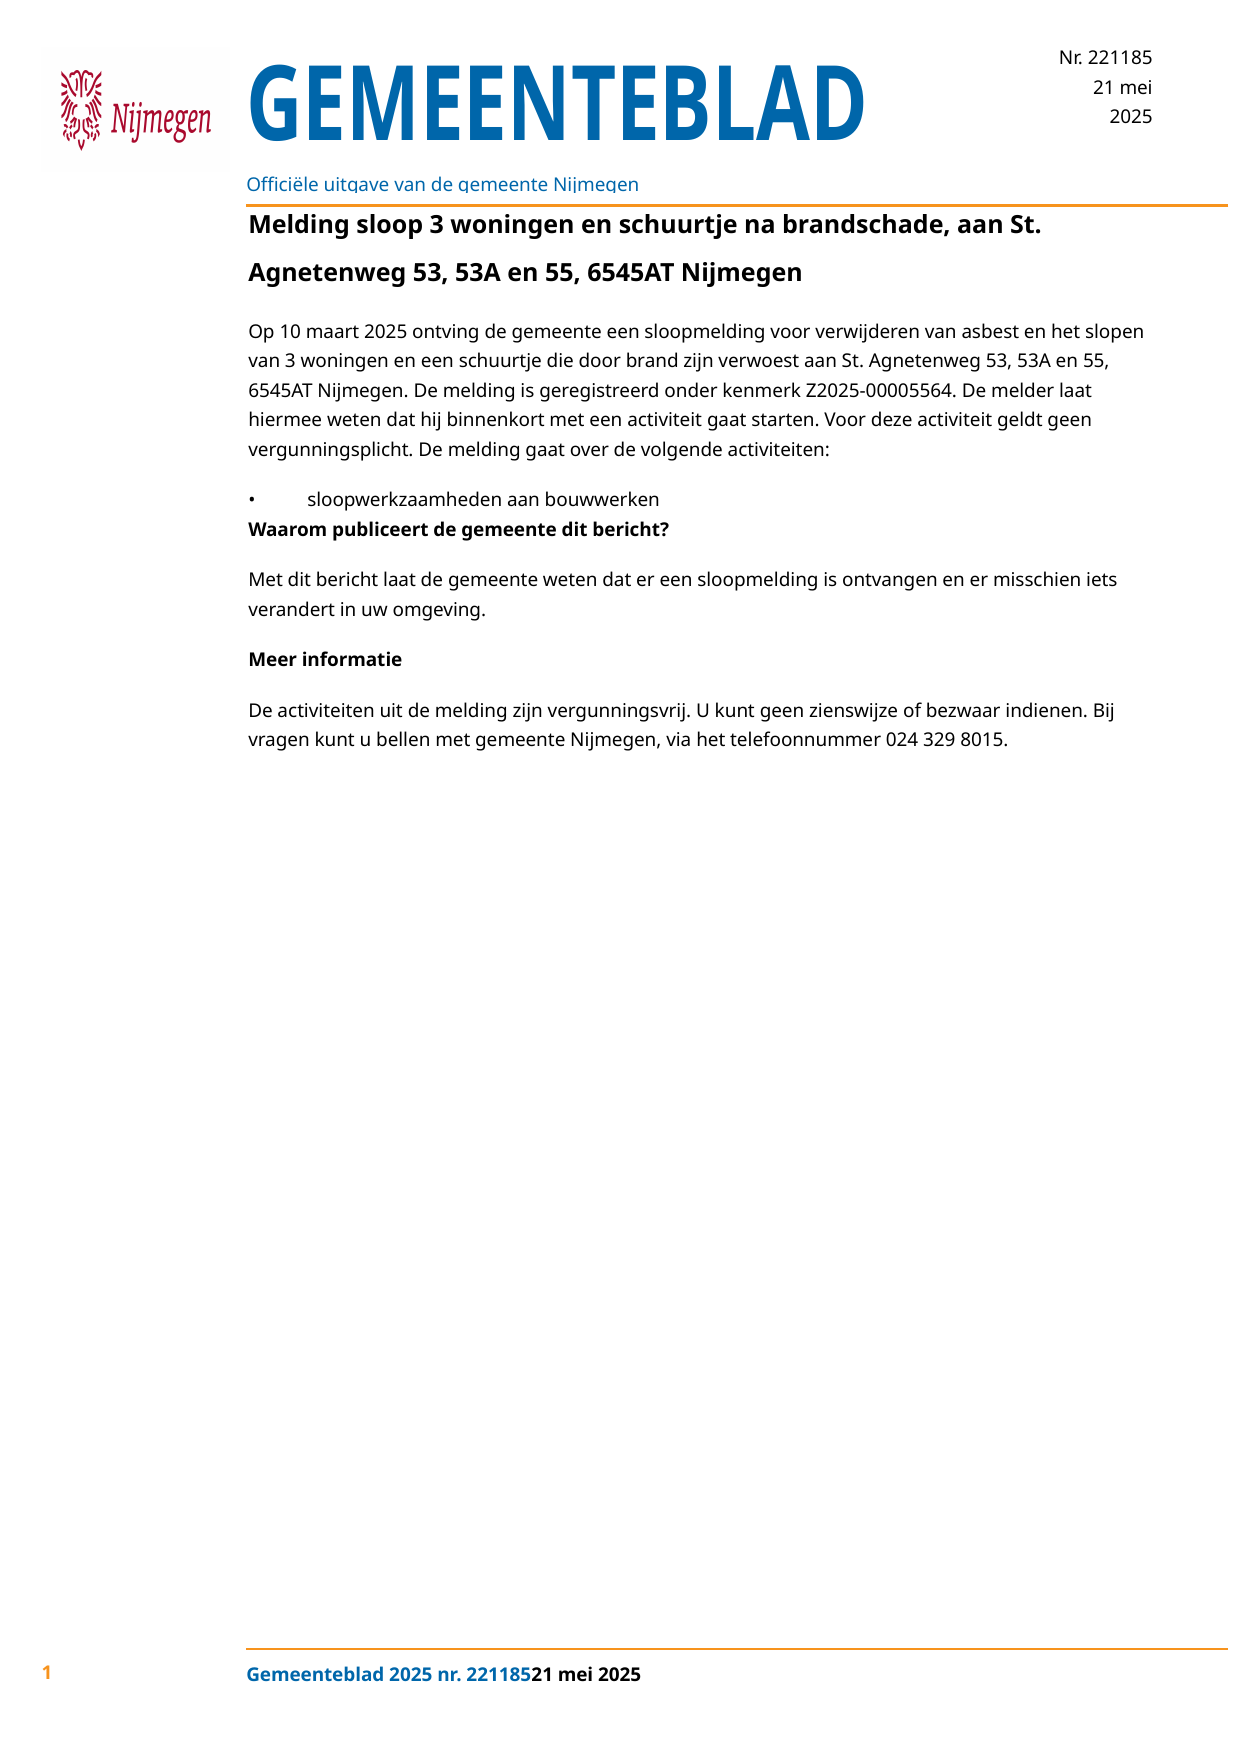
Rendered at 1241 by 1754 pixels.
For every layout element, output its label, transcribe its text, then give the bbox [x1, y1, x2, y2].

text De activiteiten uit de melding zijn vergunningsvrij. U kunt geen zienswijze of bezwaar indienen. Bij vragen kunt u bellen met gemeente Nijmegen, via het telefoonnummer 024 329 8015. [248, 697, 1152, 752]
text Melding sloop 3 woningen en schuurtje na brandschade, aan St. Agnetenweg 53, 53A en 55, 6545AT Nijmegen [248, 207, 1152, 288]
text Met dit bericht laat de gemeente weten dat er een sloopmelding is ontvangen en er misschien iets verandert in uw omgeving. [248, 567, 1152, 622]
picture [41, 47, 231, 172]
text Op 10 maart 2025 ontving de gemeente een sloopmelding voor verwijderen van asbest en het slopen van 3 woningen en een schuurtje die door brand zijn verwoest aan St. Agnetenweg 53, 53A en 55, 6545AT Nijmegen. De melding is geregistreerd onder kenmerk Z2025-00005564. De melder laat hiermee weten dat hij binnenkort met een activiteit gaat starten. Voor deze activiteit geldt geen vergunningsplicht. De melding gaat over de volgende activiteiten: [248, 318, 1152, 462]
list sloopwerkzaamheden aan bouwwerken [248, 487, 1152, 512]
text Waarom publiceert de gemeente dit bericht? [248, 516, 1152, 542]
text Meer informatie [248, 647, 1152, 672]
